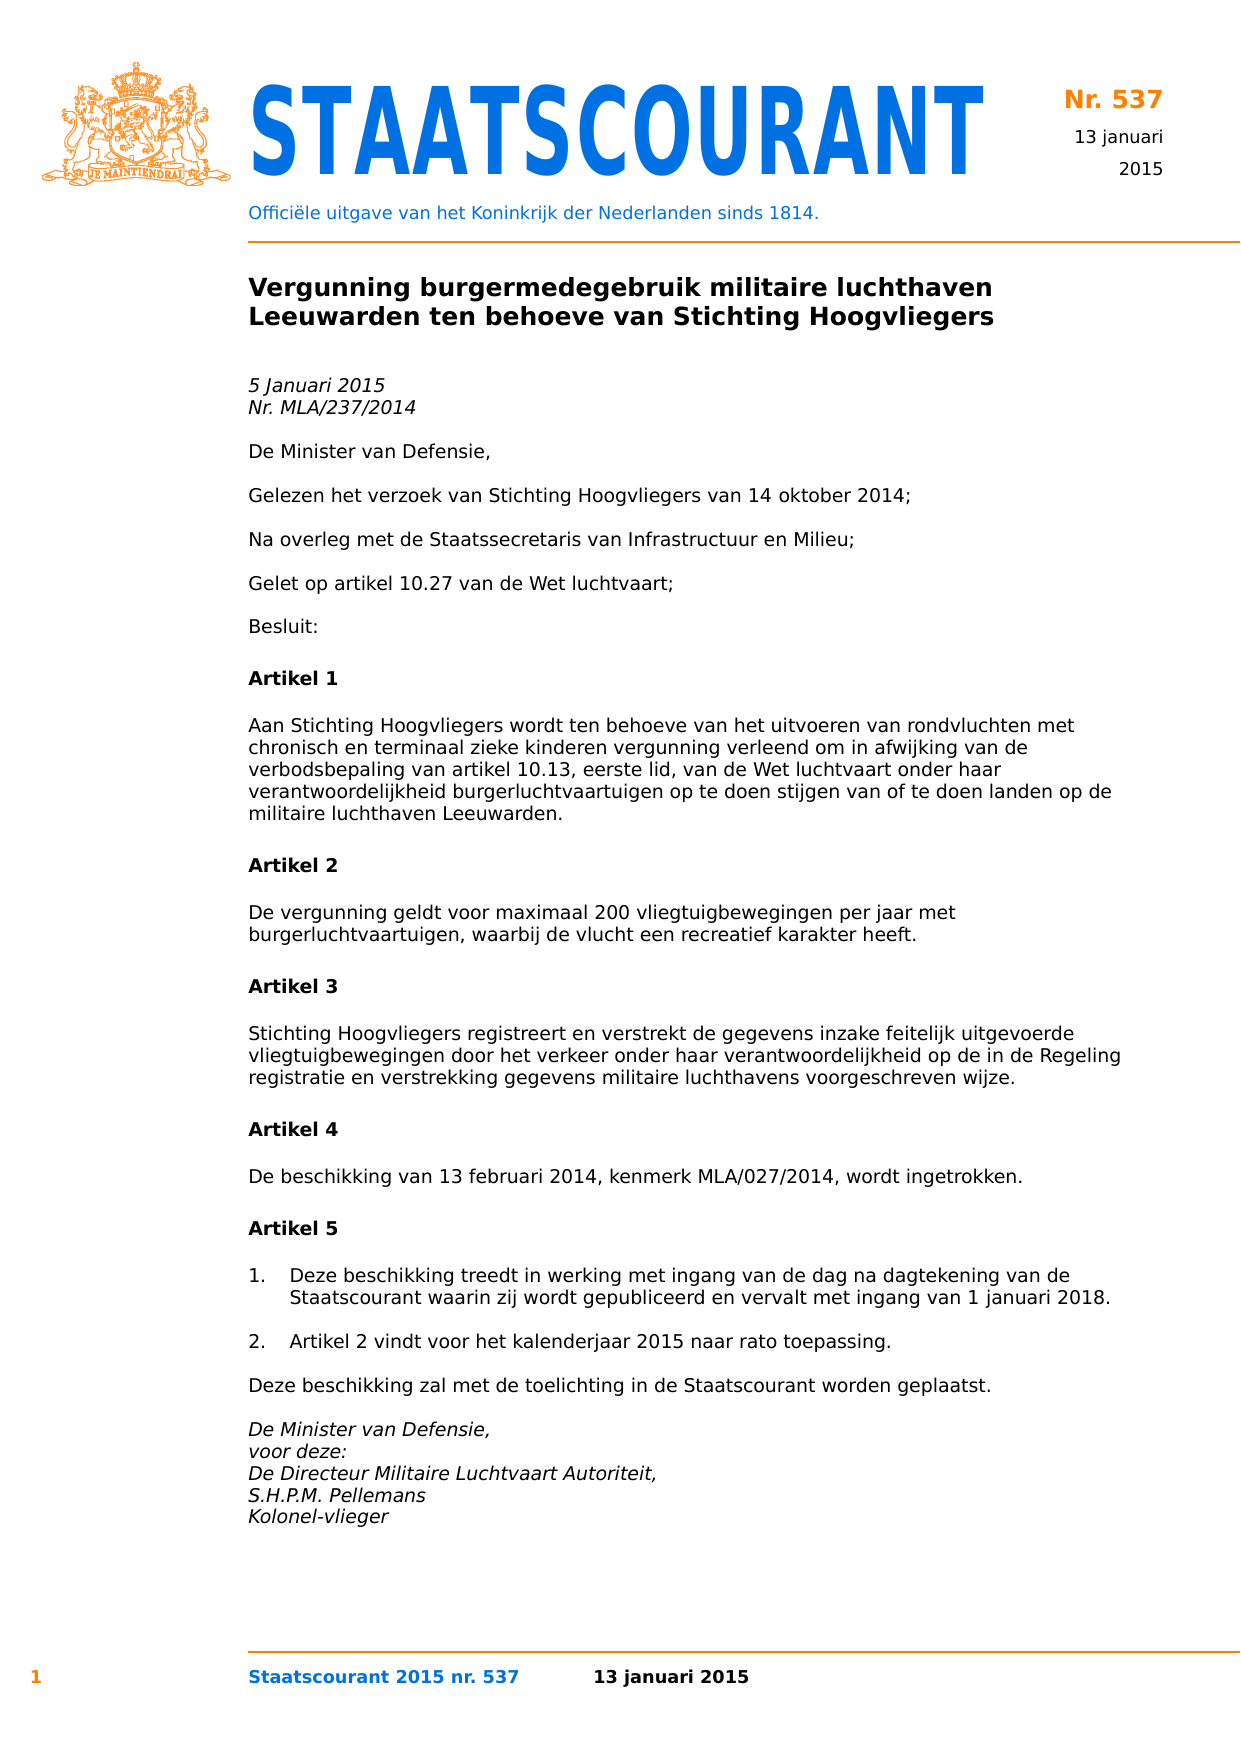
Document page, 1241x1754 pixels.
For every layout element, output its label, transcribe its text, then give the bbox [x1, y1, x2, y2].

text De beschikking van 13 februari 2014, kenmerk MLA/027/2014, wordt ingetrokken. [248, 1166, 1163, 1188]
subtitle Artikel 2 [248, 855, 1163, 877]
text Stichting Hoogvliegers registreert en verstrekt de gegevens inzake feitelijk uitgevoerde vliegtuigbewegingen door het verkeer onder haar verantwoordelijkheid op de in de Regeling registratie en verstrekking gegevens militaire luchthavens voorgeschreven wijze. [248, 1023, 1163, 1089]
table_cell 2015 [998, 153, 1240, 203]
subtitle Artikel 5 [248, 1218, 1163, 1240]
table_cell 13 januari [998, 121, 1240, 153]
text Nr. MLA/237/2014 [248, 397, 1163, 419]
text Gelet op artikel 10.27 van de Wet luchtvaart; [248, 572, 1163, 594]
text De Minister van Defensie, [248, 441, 1163, 463]
text 2. Artikel 2 vindt voor het kalenderjaar 2015 naar rato toepassing. [248, 1331, 1163, 1353]
text Aan Stichting Hoogvliegers wordt ten behoeve van het uitvoeren van rondvluchten met chronisch en terminaal zieke kinderen vergunning verleend om in afwijking van de verbodsbepaling van artikel 10.13, eerste lid, van de Wet luchtvaart onder haar verantwoordelijkheid burgerluchtvaartuigen op te doen stijgen van of te doen landen op de militaire luchthaven Leeuwarden. [248, 715, 1163, 825]
text Deze beschikking zal met de toelichting in de Staatscourant worden geplaatst. [248, 1375, 1163, 1397]
subtitle Vergunning burgermedegebruik militaire luchthaven Leeuwarden ten behoeve van Stichting Hoogvliegers [248, 273, 1163, 331]
text De vergunning geldt voor maximaal 200 vliegtuigbewegingen per jaar met burgerluchtvaartuigen, waarbij de vlucht een recreatief karakter heeft. [248, 902, 1163, 946]
table_header [25, 62, 248, 241]
picture [41, 62, 231, 186]
table_header Nr. 537 [998, 62, 1240, 121]
table_header STAATSCOURANT [248, 62, 998, 203]
text De Minister van Defensie, voor deze: De Directeur Militaire Luchtvaart Autoriteit, S.H.P.M. Pellemans Kolonel-vlieger [248, 1418, 1163, 1528]
subtitle Artikel 3 [248, 976, 1163, 998]
text Gelezen het verzoek van Stichting Hoogvliegers van 14 oktober 2014; [248, 485, 1163, 507]
text 1. Deze beschikking treedt in werking met ingang van de dag na dagtekening van de Staatscourant waarin zij wordt gepubliceerd en vervalt met ingang van 1 januari 2018. [248, 1265, 1163, 1309]
subtitle Artikel 1 [248, 668, 1163, 690]
text Na overleg met de Staatssecretaris van Infrastructuur en Milieu; [248, 529, 1163, 551]
subtitle Artikel 4 [248, 1119, 1163, 1141]
text Besluit: [248, 616, 1163, 638]
text 5 Januari 2015 [248, 375, 1163, 397]
table_cell Officiële uitgave van het Koninkrijk der Nederlanden sinds 1814. [248, 203, 1240, 241]
